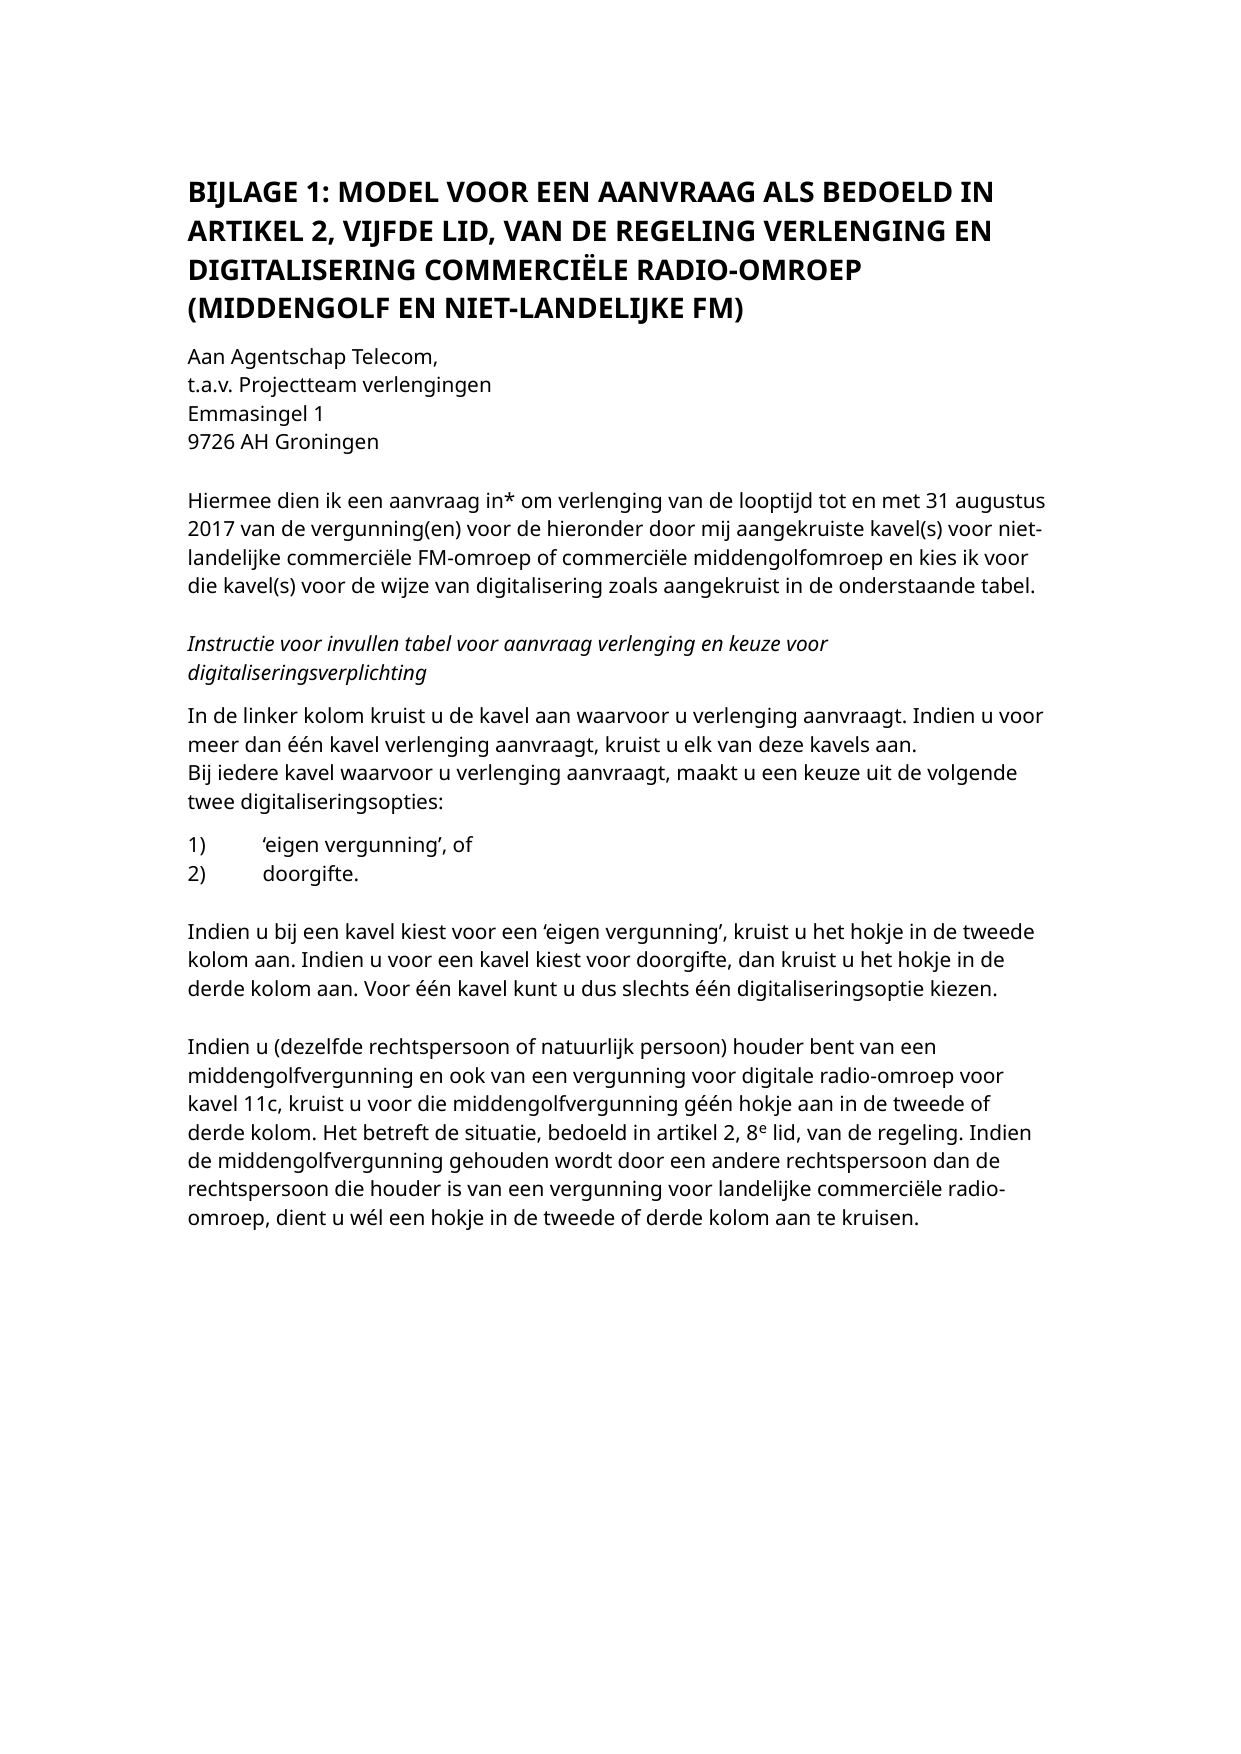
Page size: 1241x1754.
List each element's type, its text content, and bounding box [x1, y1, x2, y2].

text t.a.v. Projectteam verlengingen [187, 371, 1053, 399]
text Aan Agentschap Telecom, [187, 342, 1053, 371]
text Emmasingel 1 [187, 399, 1053, 427]
text 9726 AH Groningen [187, 427, 1053, 456]
list ‘eigen vergunning’, of [187, 830, 1053, 859]
text Indien u bij een kavel kiest voor een ‘eigen vergunning’, kruist u het hokje in de tweede kolom aan. Indien u voor een kavel kiest voor doorgifte, dan kruist u het hokje in de derde kolom aan. Voor één kavel kunt u dus slechts één digitaliseringsoptie kiezen. [187, 917, 1053, 1002]
text Indien u (dezelfde rechtspersoon of natuurlijk persoon) houder bent van een middengolfvergunning en ook van een vergunning voor digitale radio-omroep voor kavel 11c, kruist u voor die middengolfvergunning géén hokje aan in de tweede of derde kolom. Het betreft de situatie, bedoeld in artikel 2, 8e lid, van de regeling. Indien de middengolfvergunning gehouden wordt door een andere rechtspersoon dan de rechtspersoon die houder is van een vergunning voor landelijke commerciële radio-omroep, dient u wél een hokje in de tweede of derde kolom aan te kruisen. [187, 1032, 1053, 1231]
subtitle BIJLAGE 1: MODEL VOOR EEN AANVRAAG ALS BEDOELD IN ARTIKEL 2, VIJFDE LID, VAN DE REGELING VERLENGING EN DIGITALISERING COMMERCIËLE RADIO-OMROEP (MIDDENGOLF EN NIET-LANDELIJKE FM) [187, 172, 1053, 327]
text Hiermee dien ik een aanvraag in* om verlenging van de looptijd tot en met 31 augustus 2017 van de vergunning(en) voor de hieronder door mij aangekruiste kavel(s) voor niet-landelijke commerciële FM-omroep of commerciële middengolfomroep en kies ik voor die kavel(s) voor de wijze van digitalisering zoals aangekruist in de onderstaande tabel. [187, 486, 1053, 599]
text In de linker kolom kruist u de kavel aan waarvoor u verlenging aanvraagt. Indien u voor meer dan één kavel verlenging aanvraagt, kruist u elk van deze kavels aan. [187, 701, 1053, 758]
list doorgifte. [187, 859, 1053, 887]
text Bij iedere kavel waarvoor u verlenging aanvraagt, maakt u een keuze uit de volgende twee digitaliseringsopties: [187, 758, 1053, 815]
text Instructie voor invullen tabel voor aanvraag verlenging en keuze voor digitaliseringsverplichting [187, 629, 1053, 686]
